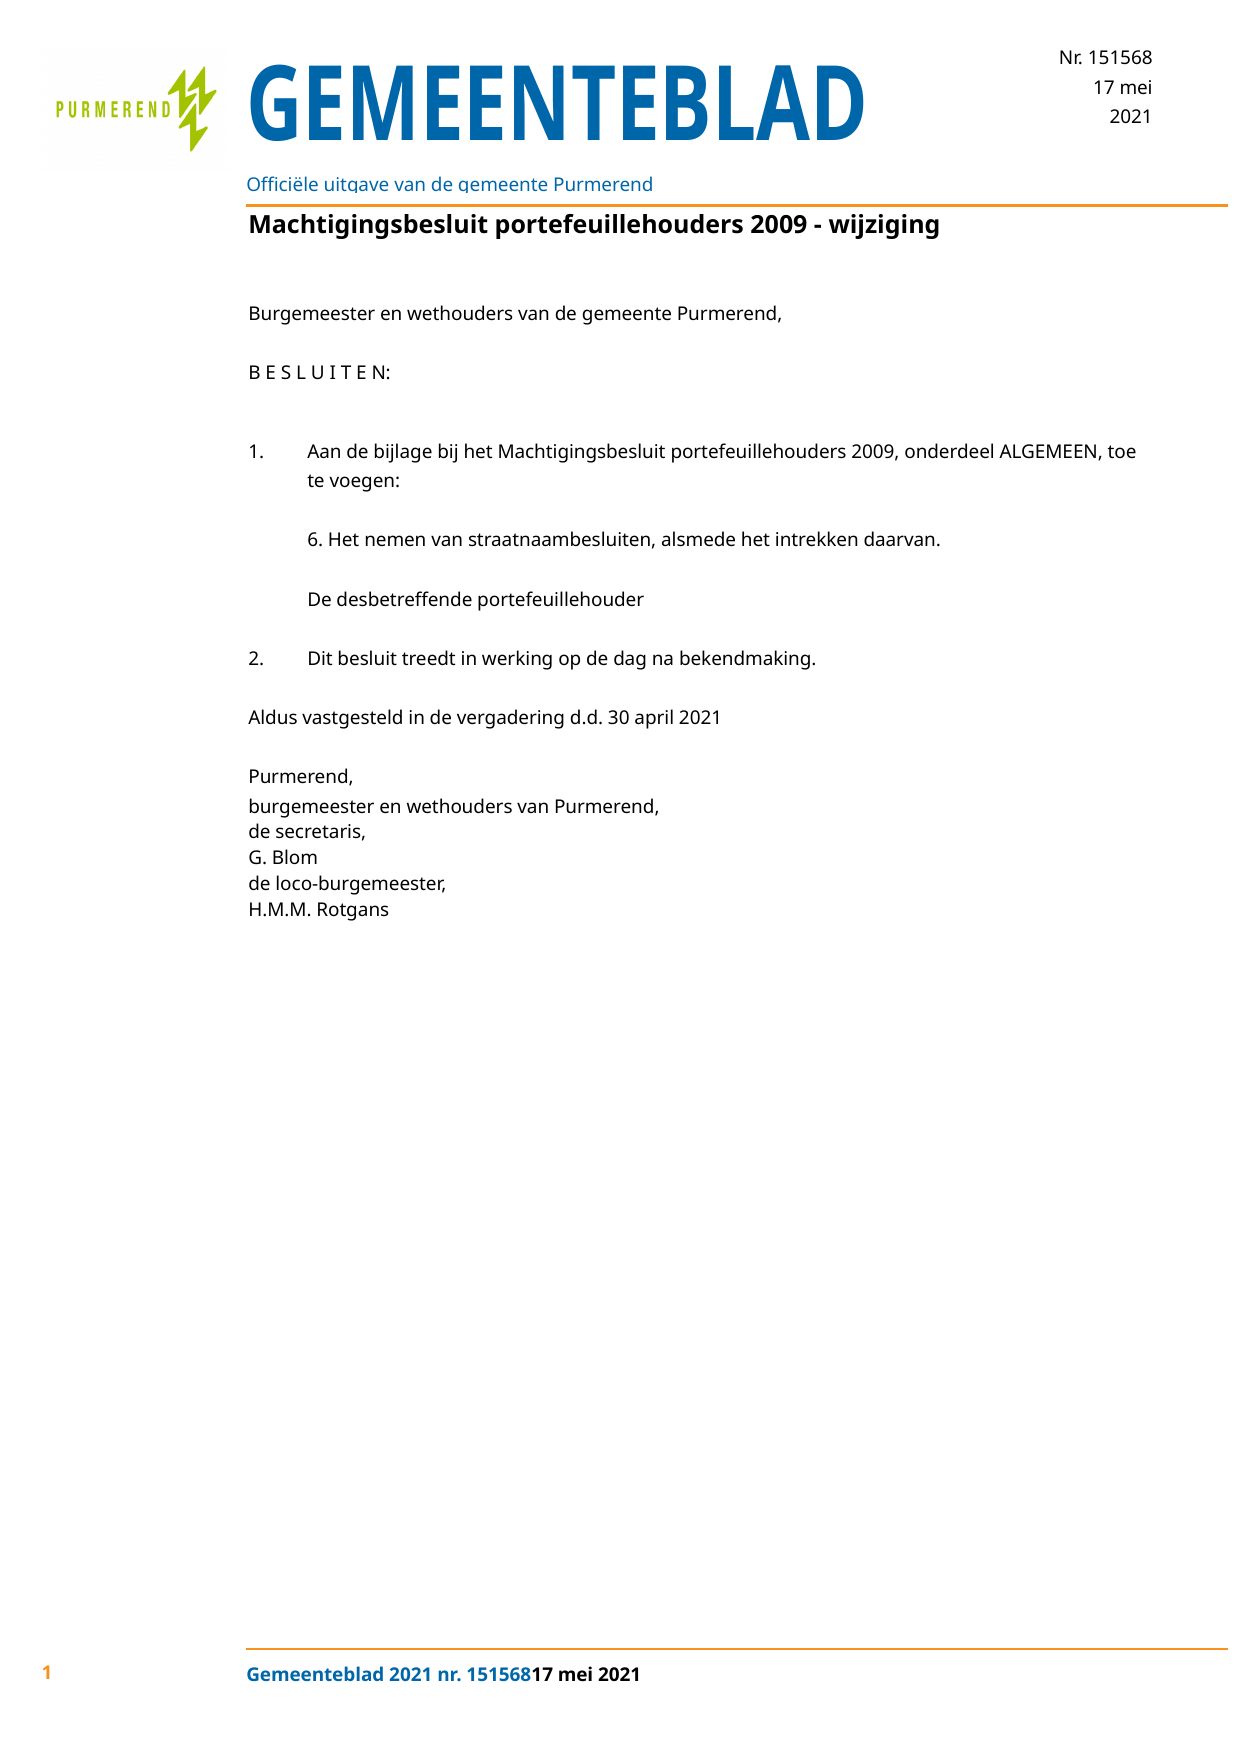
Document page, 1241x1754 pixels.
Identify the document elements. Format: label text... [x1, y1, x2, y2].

text burgemeester en wethouders van Purmerend, [248, 793, 1152, 819]
text H.M.M. Rotgans [248, 896, 1152, 922]
text de loco-burgemeester, [248, 870, 1152, 896]
text Burgemeester en wethouders van de gemeente Purmerend, [248, 300, 1152, 326]
list De desbetreffende portefeuillehouder [248, 586, 1152, 612]
text G. Blom [248, 844, 1152, 870]
picture [41, 47, 231, 172]
text Purmerend, [248, 763, 1152, 789]
text Aldus vastgesteld in de vergadering d.d. 30 april 2021 [248, 704, 1152, 730]
list Dit besluit treedt in werking op de dag na bekendmaking. [248, 645, 1152, 671]
list Aan de bijlage bij het Machtigingsbesluit portefeuillehouders 2009, onderdeel ALGEMEEN, toe te voegen: [248, 438, 1152, 493]
text Machtigingsbesluit portefeuillehouders 2009 - wijziging [248, 207, 1152, 241]
list 6. Het nemen van straatnaambesluiten, alsmede het intrekken daarvan. [248, 527, 1152, 552]
text B E S L U I T E N: [248, 359, 1152, 385]
text de secretaris, [248, 819, 1152, 844]
